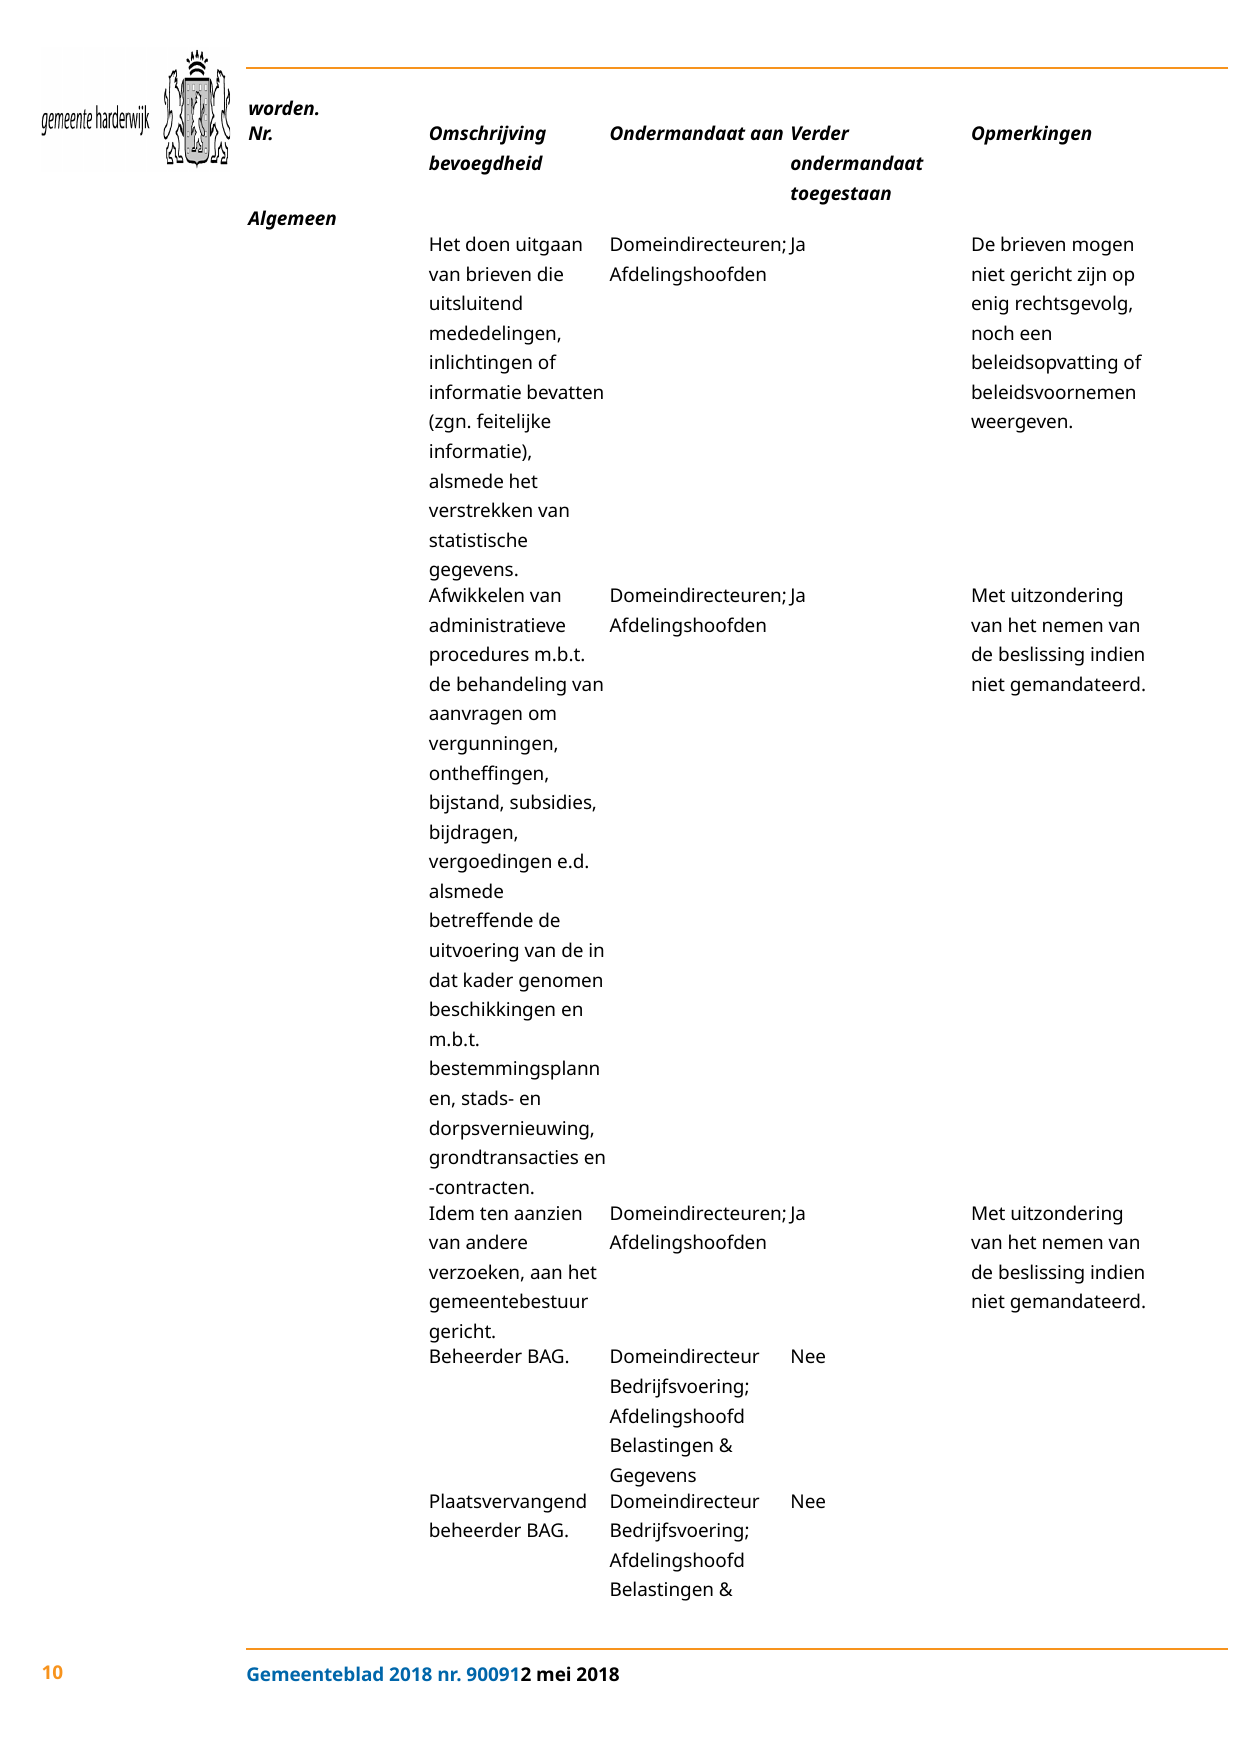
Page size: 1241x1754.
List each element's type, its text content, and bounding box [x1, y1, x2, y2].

table_cell [429, 205, 609, 231]
picture [41, 47, 231, 172]
table_cell Ja [790, 1200, 971, 1344]
table_cell Domeindirecteuren; Afdelingshoofden [609, 1200, 790, 1344]
table_cell Afwikkelen van administratieve procedures m.b.t. de behandeling van aanvragen om vergunningen, ontheffingen, bijstand, subsidies, bijdragen, vergoedingen e.d. alsmede betreffende de uitvoering van de in dat kader genomen beschikkingen en m.b.t. bestemmingsplannen, stads- en dorpsvernieuwing, grondtransacties en -contracten. [429, 582, 609, 1200]
table_cell Nee [790, 1344, 971, 1488]
table_cell Verder ondermandaat toegestaan [790, 121, 971, 205]
table_cell Ja [790, 582, 971, 1200]
table_cell [248, 582, 429, 1200]
table_cell Met uitzondering van het nemen van de beslissing indien niet gemandateerd. [971, 582, 1152, 1200]
table_cell [248, 1200, 429, 1344]
table_cell [790, 205, 971, 231]
table_cell Ja [790, 231, 971, 582]
table_cell Domeindirecteur Bedrijfsvoering; Afdelingshoofd Belastingen & [609, 1488, 790, 1602]
table_cell [248, 1344, 429, 1488]
table_cell Nr. [248, 121, 429, 205]
table_cell Domeindirecteur Bedrijfsvoering; Afdelingshoofd Belastingen & Gegevens [609, 1344, 790, 1488]
table_cell Domeindirecteuren; Afdelingshoofden [609, 231, 790, 582]
table_cell [248, 231, 429, 582]
table_cell Omschrijving bevoegdheid [429, 121, 609, 205]
table_cell Opmerkingen [971, 121, 1152, 205]
table_cell De brieven mogen niet gericht zijn op enig rechtsgevolg, noch een beleidsopvatting of beleidsvoornemen weergeven. [971, 231, 1152, 582]
table_cell Met uitzondering van het nemen van de beslissing indien niet gemandateerd. [971, 1200, 1152, 1344]
table_cell Het doen uitgaan van brieven die uitsluitend mededelingen, inlichtingen of informatie bevatten (zgn. feitelijke informatie), alsmede het verstrekken van statistische gegevens. [429, 231, 609, 582]
table_cell [971, 1488, 1152, 1602]
table_cell Ondermandaat aan [609, 121, 790, 205]
table_cell Nee [790, 1488, 971, 1602]
table_cell [971, 1344, 1152, 1488]
table_cell [971, 205, 1152, 231]
table_cell Domeindirecteuren; Afdelingshoofden [609, 582, 790, 1200]
table_cell [609, 205, 790, 231]
table_cell Algemeen [248, 205, 429, 231]
table_cell Idem ten aanzien van andere verzoeken, aan het gemeentebestuur gericht. [429, 1200, 609, 1344]
table_cell Plaatsvervangend beheerder BAG. [429, 1488, 609, 1602]
table_cell Beheerder BAG. [429, 1344, 609, 1488]
table_cell [248, 1488, 429, 1602]
table_cell worden. [248, 95, 1152, 121]
